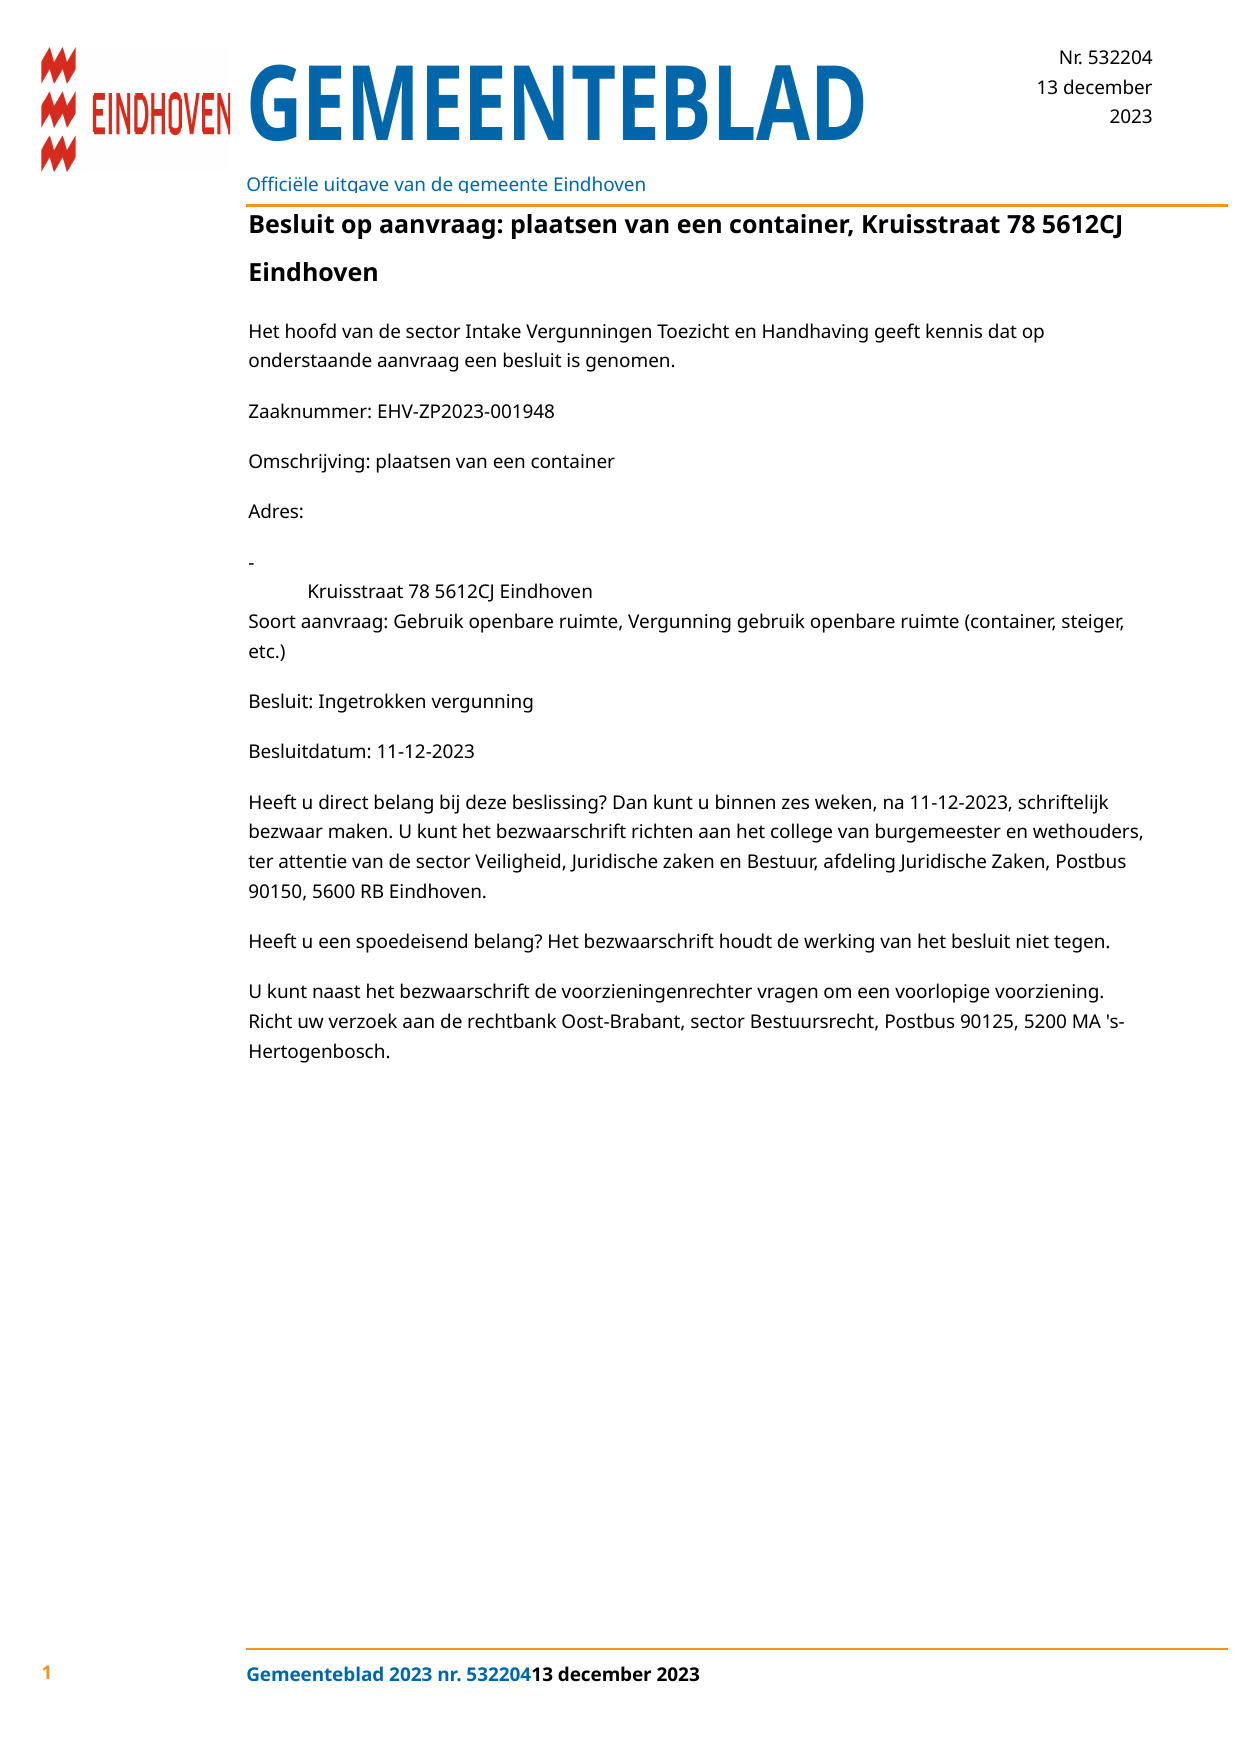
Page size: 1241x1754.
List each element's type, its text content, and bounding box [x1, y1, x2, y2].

picture [41, 47, 231, 172]
text Zaaknummer: EHV-ZP2023-001948 [248, 398, 1152, 424]
text Heeft u direct belang bij deze beslissing? Dan kunt u binnen zes weken, na 11-12-2023, schriftelijk bezwaar maken. U kunt het bezwaarschrift richten aan het college van burgemeester en wethouders, ter attentie van de sector Veiligheid, Juridische zaken en Bestuur, afdeling Juridische Zaken, Postbus 90150, 5600 RB Eindhoven. [248, 789, 1152, 904]
text Besluit: Ingetrokken vergunning [248, 688, 1152, 714]
text Heeft u een spoedeisend belang? Het bezwaarschrift houdt de werking van het besluit niet tegen. [248, 928, 1152, 954]
text Besluitdatum: 11-12-2023 [248, 739, 1152, 764]
text U kunt naast het bezwaarschrift de voorzieningenrechter vragen om een voorlopige voorziening. Richt uw verzoek aan de rechtbank Oost-Brabant, sector Bestuursrecht, Postbus 90125, 5200 MA 's-Hertogenbosch. [248, 979, 1152, 1064]
text Het hoofd van de sector Intake Vergunningen Toezicht en Handhaving geeft kennis dat op onderstaande aanvraag een besluit is genomen. [248, 318, 1152, 373]
text Soort aanvraag: Gebruik openbare ruimte, Vergunning gebruik openbare ruimte (container, steiger, etc.) [248, 608, 1152, 664]
list Kruisstraat 78 5612CJ Eindhoven [248, 579, 1152, 604]
text Besluit op aanvraag: plaatsen van een container, Kruisstraat 78 5612CJ Eindhoven [248, 207, 1152, 288]
text Adres: [248, 499, 1152, 524]
text Omschrijving: plaatsen van een container [248, 448, 1152, 474]
